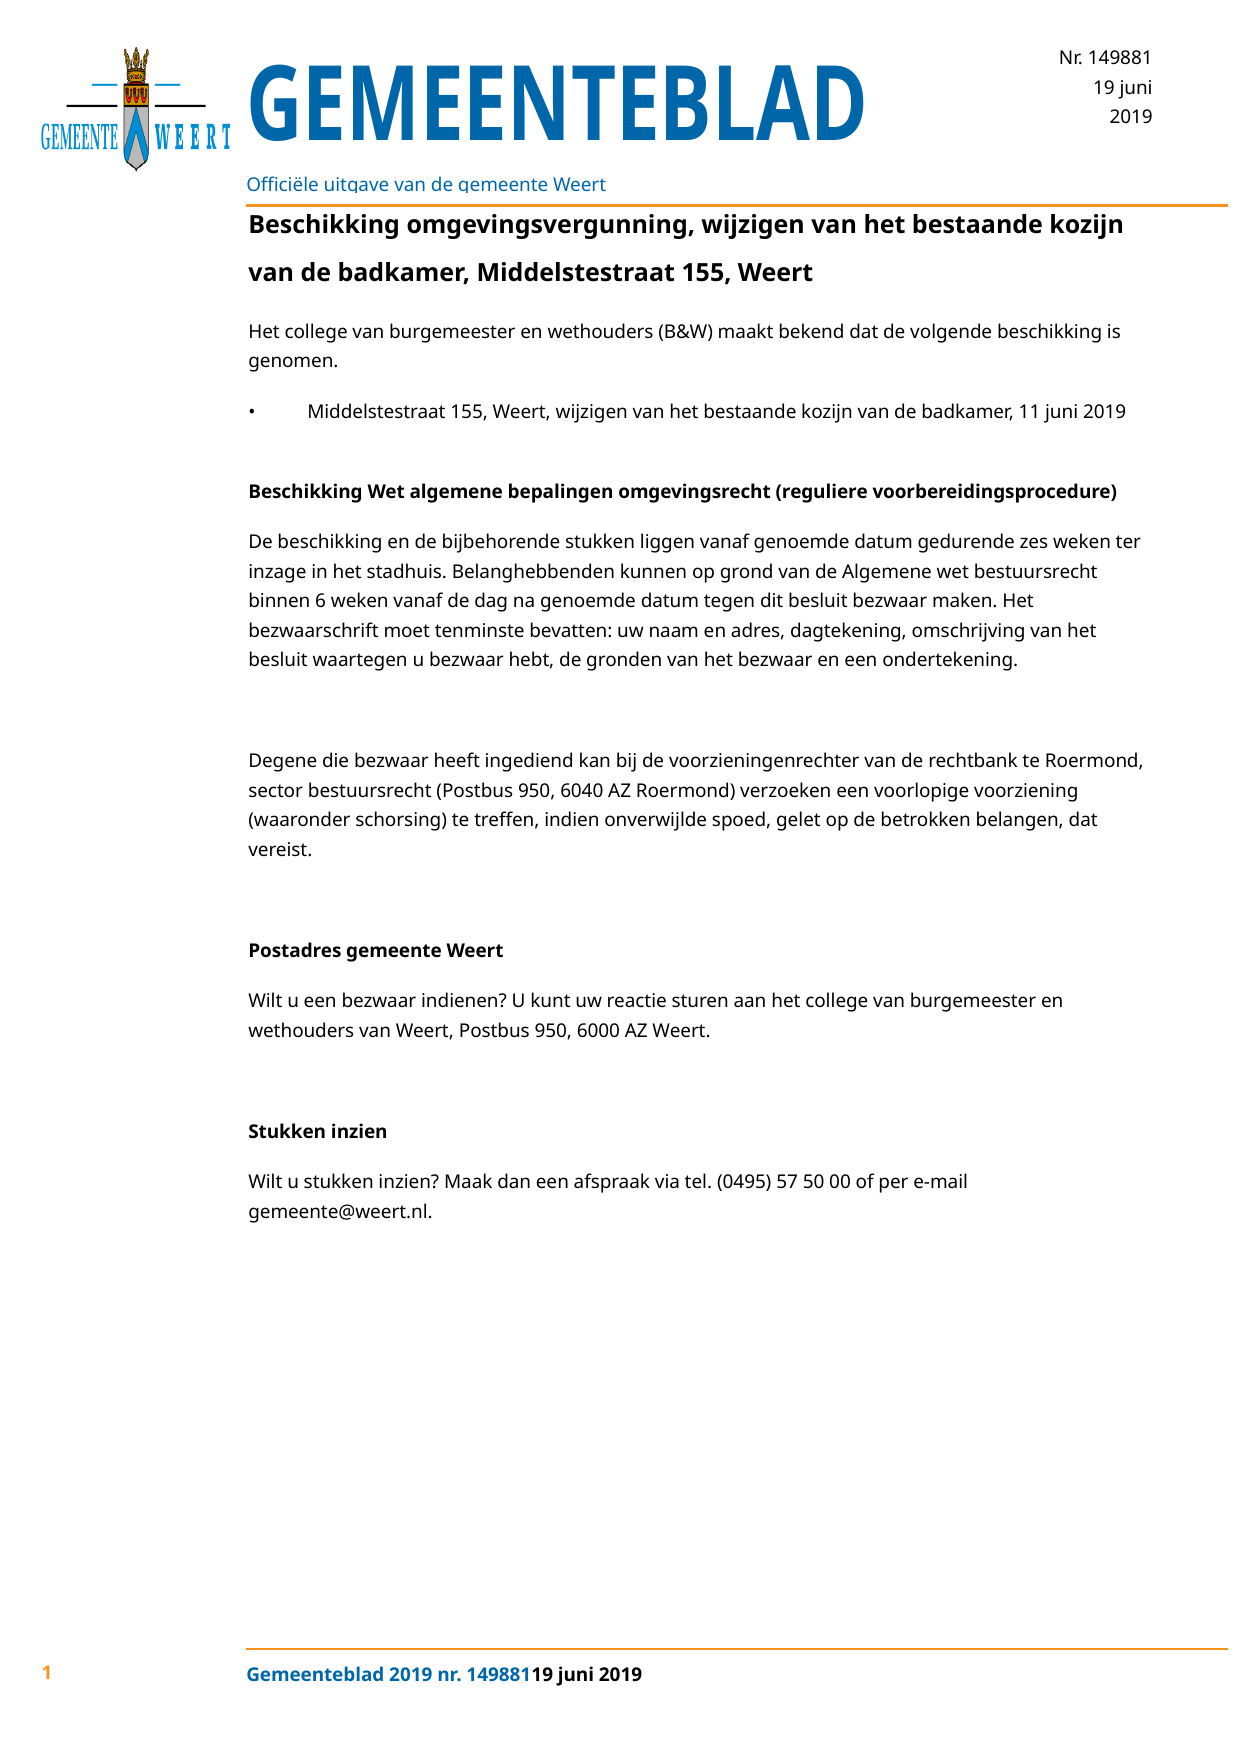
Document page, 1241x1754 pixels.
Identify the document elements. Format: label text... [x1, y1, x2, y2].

text Stukken inzien [248, 1118, 1152, 1144]
text Postadres gemeente Weert [248, 937, 1152, 963]
text Beschikking Wet algemene bepalingen omgevingsrecht (reguliere voorbereidingsprocedure) [248, 478, 1152, 504]
list Middelstestraat 155, Weert, wijzigen van het bestaande kozijn van de badkamer, 11 juni 2019 [248, 398, 1152, 424]
text Wilt u stukken inzien? Maak dan een afspraak via tel. (0495) 57 50 00 of per e-mail gemeente@weert.nl. [248, 1168, 1152, 1224]
text De beschikking en de bijbehorende stukken liggen vanaf genoemde datum gedurende zes weken ter inzage in het stadhuis. Belanghebbenden kunnen op grond van de Algemene wet bestuursrecht binnen 6 weken vanaf de dag na genoemde datum tegen dit besluit bezwaar maken. Het bezwaarschrift moet tenminste bevatten: uw naam en adres, dagtekening, omschrijving van het besluit waartegen u bezwaar hebt, de gronden van het bezwaar en een ondertekening. [248, 528, 1152, 672]
text Wilt u een bezwaar indienen? U kunt uw reactie sturen aan het college van burgemeester en wethouders van Weert, Postbus 950, 6000 AZ Weert. [248, 987, 1152, 1043]
text Degene die bezwaar heeft ingediend kan bij de voorzieningenrechter van de rechtbank te Roermond, sector bestuursrecht (Postbus 950, 6040 AZ Roermond) verzoeken een voorlopige voorziening (waaronder schorsing) te treffen, indien onverwijlde spoed, gelet op de betrokken belangen, dat vereist. [248, 747, 1152, 862]
text Het college van burgemeester en wethouders (B&W) maakt bekend dat de volgende beschikking is genomen. [248, 318, 1152, 373]
picture [41, 47, 231, 172]
text Beschikking omgevingsvergunning, wijzigen van het bestaande kozijn van de badkamer, Middelstestraat 155, Weert [248, 207, 1152, 288]
